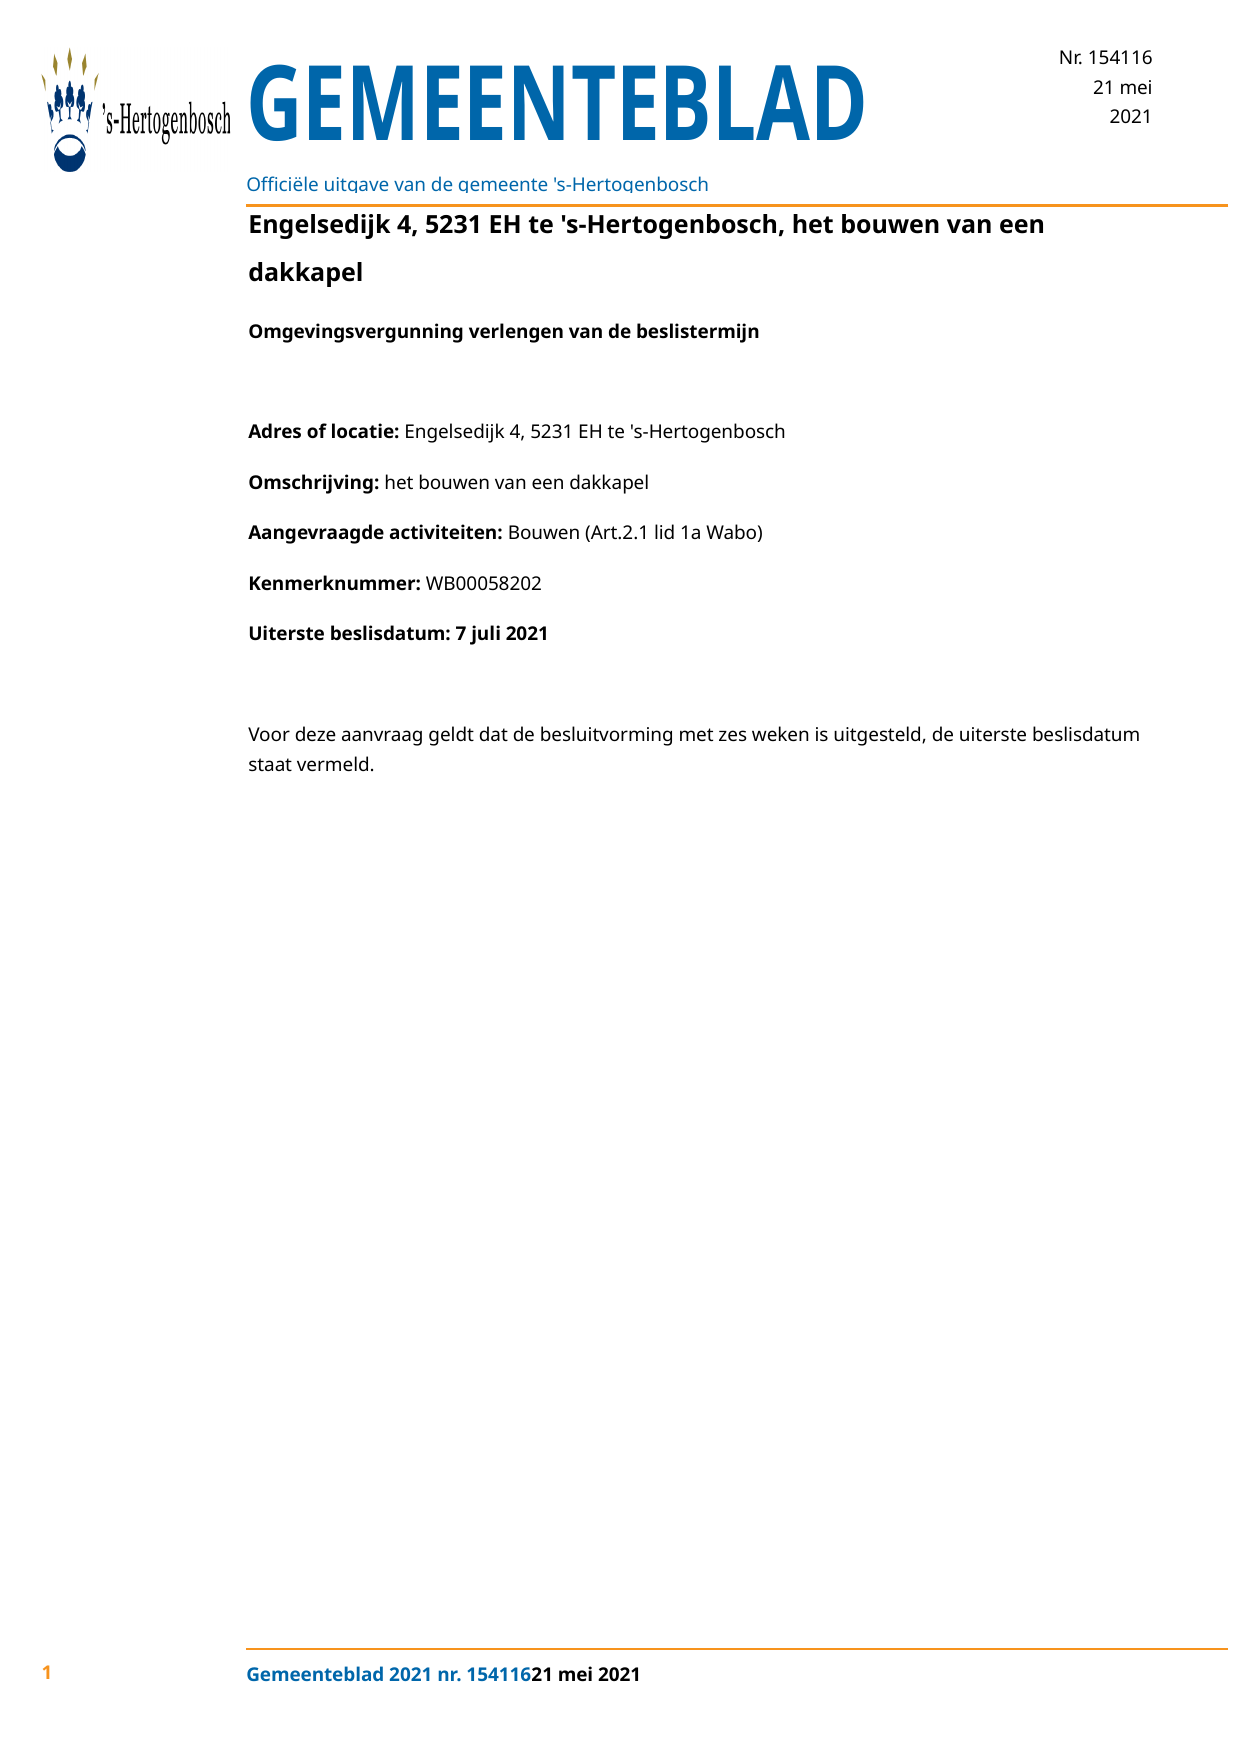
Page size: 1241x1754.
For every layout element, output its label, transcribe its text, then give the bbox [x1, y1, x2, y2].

text Omschrijving: het bouwen van een dakkapel [248, 469, 1152, 495]
text Uiterste beslisdatum: 7 juli 2021 [248, 620, 1152, 646]
text Engelsedijk 4, 5231 EH te 's-Hertogenbosch, het bouwen van een dakkapel [248, 207, 1152, 288]
text Adres of locatie: Engelsedijk 4, 5231 EH te 's-Hertogenbosch [248, 419, 1152, 444]
text Voor deze aanvraag geldt dat de besluitvorming met zes weken is uitgesteld, de uiterste beslisdatum staat vermeld. [248, 721, 1152, 777]
picture [41, 47, 231, 172]
text Kenmerknummer: WB00058202 [248, 570, 1152, 596]
text Aangevraagde activiteiten: Bouwen (Art.2.1 lid 1a Wabo) [248, 519, 1152, 545]
text Omgevingsvergunning verlengen van de beslistermijn [248, 318, 1152, 344]
